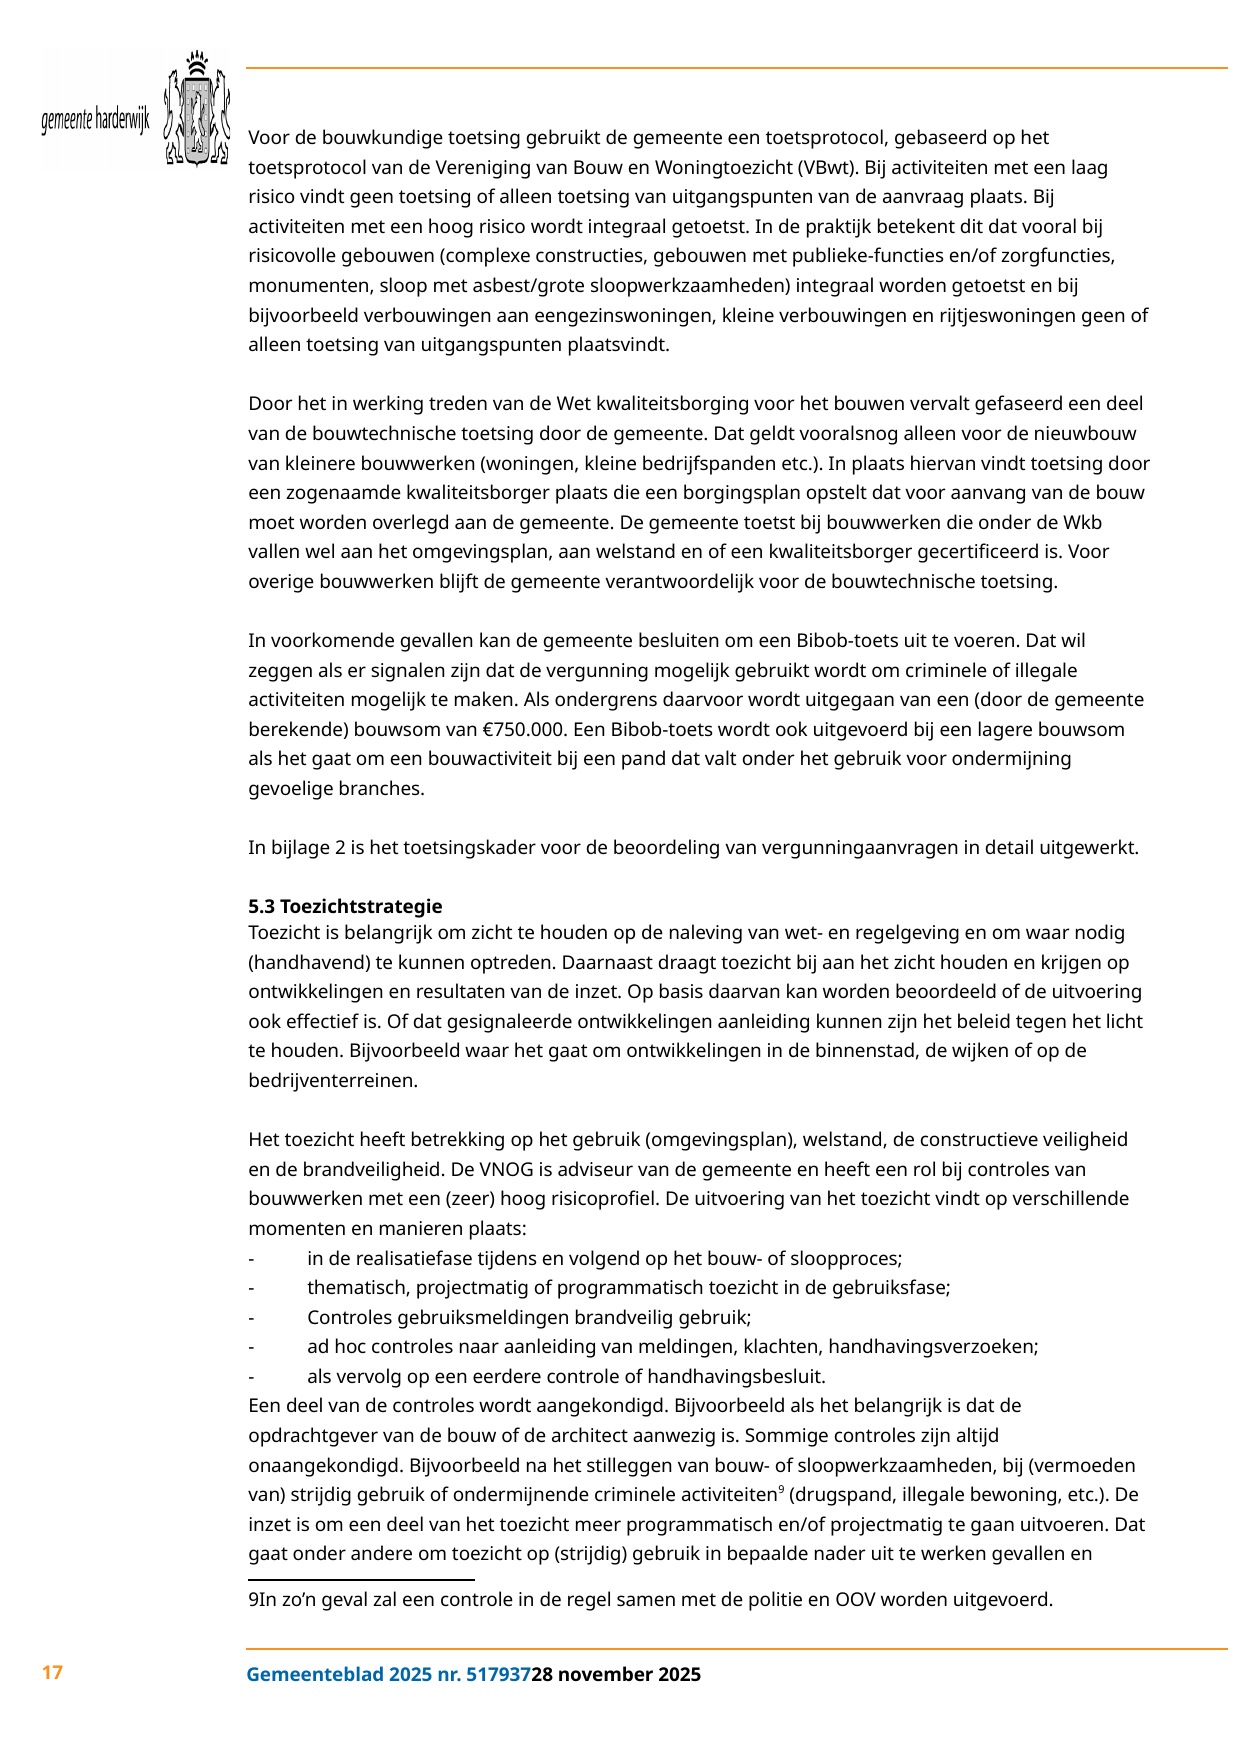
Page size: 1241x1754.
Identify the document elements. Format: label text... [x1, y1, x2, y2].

list ad hoc controles naar aanleiding van meldingen, klachten, handhavingsverzoeken; [248, 1333, 1152, 1359]
list thematisch, projectmatig of programmatisch toezicht in de gebruiksfase; [248, 1274, 1152, 1300]
text Door het in werking treden van de Wet kwaliteitsborging voor het bouwen vervalt gefaseerd een deel van de bouwtechnische toetsing door de gemeente. Dat geldt vooralsnog alleen voor de nieuwbouw van kleinere bouwwerken (woningen, kleine bedrijfspanden etc.). In plaats hiervan vindt toetsing door een zogenaamde kwaliteitsborger plaats die een borgingsplan opstelt dat voor aanvang van de bouw moet worden overlegd aan de gemeente. De gemeente toetst bij bouwwerken die onder de Wkb vallen wel aan het omgevingsplan, aan welstand en of een kwaliteitsborger gecertificeerd is. Voor overige bouwwerken blijft de gemeente verantwoordelijk voor de bouwtechnische toetsing. [248, 391, 1152, 594]
text Een deel van de controles wordt aangekondigd. Bijvoorbeeld als het belangrijk is dat de opdrachtgever van de bouw of de architect aanwezig is. Sommige controles zijn altijd onaangekondigd. Bijvoorbeeld na het stilleggen van bouw- of sloopwerkzaamheden, bij (vermoeden van) strijdig gebruik of ondermijnende criminele activiteiten (drugspand, illegale bewoning, etc.). De inzet is om een deel van het toezicht meer programmatisch en/of projectmatig te gaan uitvoeren. Dat gaat onder andere om toezicht op (strijdig) gebruik in bepaalde nader uit te werken gevallen en [248, 1393, 1152, 1566]
picture [41, 47, 231, 172]
text In bijlage 2 is het toetsingskader voor de beoordeling van vergunningaanvragen in detail uitgewerkt. [248, 834, 1152, 860]
list in de realisatiefase tijdens en volgend op het bouw- of sloopproces; [248, 1245, 1152, 1270]
list Controles gebruiksmeldingen brandveilig gebruik; [248, 1304, 1152, 1329]
list als vervolg op een eerdere controle of handhavingsbesluit. [248, 1363, 1152, 1389]
text In zo’n geval zal een controle in de regel samen met de politie en OOV worden uitgevoerd. [248, 1586, 1152, 1612]
text Het toezicht heeft betrekking op het gebruik (omgevingsplan), welstand, de constructieve veiligheid en de brandveiligheid. De VNOG is adviseur van de gemeente en heeft een rol bij controles van bouwwerken met een (zeer) hoog risicoprofiel. De uitvoering van het toezicht vindt op verschillende momenten en manieren plaats: [248, 1126, 1152, 1241]
text Voor de bouwkundige toetsing gebruikt de gemeente een toetsprotocol, gebaseerd op het toetsprotocol van de Vereniging van Bouw en Woningtoezicht (VBwt). Bij activiteiten met een laag risico vindt geen toetsing of alleen toetsing van uitgangspunten van de aanvraag plaats. Bij activiteiten met een hoog risico wordt integraal getoetst. In de praktijk betekent dit dat vooral bij risicovolle gebouwen (complexe constructies, gebouwen met publieke-functies en/of zorgfuncties, monumenten, sloop met asbest/grote sloopwerkzaamheden) integraal worden getoetst en bij bijvoorbeeld verbouwingen aan eengezinswoningen, kleine verbouwingen en rijtjeswoningen geen of alleen toetsing van uitgangspunten plaatsvindt. [248, 124, 1152, 357]
text In voorkomende gevallen kan de gemeente besluiten om een Bibob-toets uit te voeren. Dat wil zeggen als er signalen zijn dat de vergunning mogelijk gebruikt wordt om criminele of illegale activiteiten mogelijk te maken. Als ondergrens daarvoor wordt uitgegaan van een (door de gemeente berekende) bouwsom van €750.000. Een Bibob-toets wordt ook uitgevoerd bij een lagere bouwsom als het gaat om een bouwactiviteit bij een pand dat valt onder het gebruik voor ondermijning gevoelige branches. [248, 627, 1152, 801]
text 5.3 Toezichtstrategie [248, 893, 1152, 919]
text Toezicht is belangrijk om zicht te houden op de naleving van wet- en regelgeving en om waar nodig (handhavend) te kunnen optreden. Daarnaast draagt toezicht bij aan het zicht houden en krijgen op ontwikkelingen en resultaten van de inzet. Op basis daarvan kan worden beoordeeld of de uitvoering ook effectief is. Of dat gesignaleerde ontwikkelingen aanleiding kunnen zijn het beleid tegen het licht te houden. Bijvoorbeeld waar het gaat om ontwikkelingen in de binnenstad, de wijken of op de bedrijventerreinen. [248, 919, 1152, 1093]
